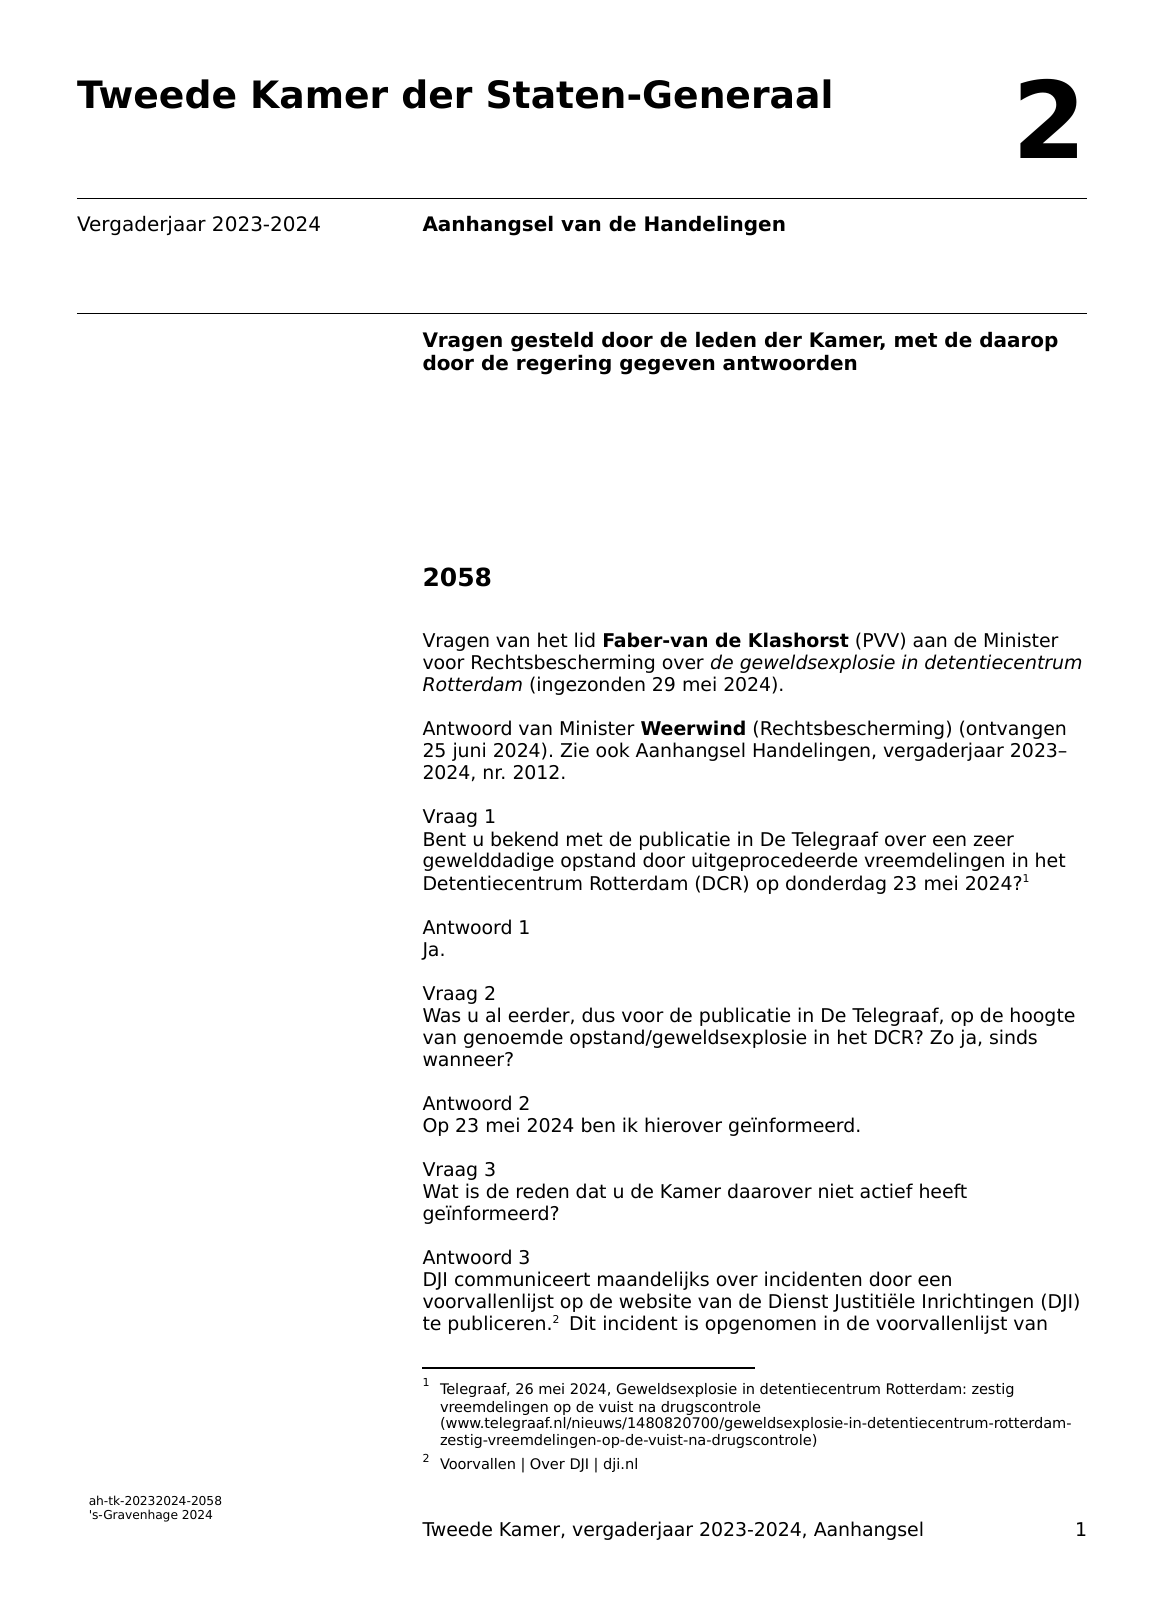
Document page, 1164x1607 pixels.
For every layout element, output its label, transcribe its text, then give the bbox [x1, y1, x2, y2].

table_cell Vergaderjaar 2023-2024 [77, 199, 422, 313]
table_cell [77, 314, 422, 375]
text Antwoord 2 [422, 1093, 1087, 1115]
text Vraag 1 [422, 806, 1087, 828]
text Antwoord van Minister Weerwind (Rechtsbescherming) (ontvangen 25 juni 2024). Zie ook Aanhangsel Handelingen, vergaderjaar 2023–2024, nr. 2012. [422, 718, 1087, 784]
table_header 2 [886, 59, 1087, 198]
text ah-tk-20232024-2058 [88, 1494, 323, 1508]
text Op 23 mei 2024 ben ik hierover geïnformeerd. [422, 1115, 1087, 1137]
text Wat is de reden dat u de Kamer daarover niet actief heeft geïnformeerd? [422, 1181, 1087, 1225]
text Vraag 3 [422, 1159, 1087, 1181]
text 's-Gravenhage 2024 [88, 1508, 323, 1522]
text DJI communiceert maandelijks over incidenten door een voorvallenlijst op de website van de Dienst Justitiële Inrichtingen (DJI) te publiceren. Dit incident is opgenomen in de voorvallenlijst van [422, 1269, 1087, 1335]
text Bent u bekend met de publicatie in De Telegraaf over een zeer gewelddadige opstand door uitgeprocedeerde vreemdelingen in het Detentiecentrum Rotterdam (DCR) op donderdag 23 mei 2024? [422, 828, 1087, 894]
table_header Tweede Kamer der Staten-Generaal [77, 59, 886, 198]
table_cell Aanhangsel van de Handelingen [422, 199, 1087, 313]
text 2058 [422, 563, 1087, 592]
text Voorvallen | Over DJI | dji.nl [422, 1452, 1087, 1474]
text Was u al eerder, dus voor de publicatie in De Telegraaf, op de hoogte van genoemde opstand/geweldsexplosie in het DCR? Zo ja, sinds wanneer? [422, 1005, 1087, 1071]
text Vraag 2 [422, 983, 1087, 1005]
text Ja. [422, 938, 1087, 961]
table_cell Vragen gesteld door de leden der Kamer, met de daarop door de regering gegeven antwoorden [422, 314, 1087, 375]
text Antwoord 3 [422, 1247, 1087, 1269]
text Antwoord 1 [422, 917, 1087, 938]
text Telegraaf, 26 mei 2024, Geweldsexplosie in detentiecentrum Rotterdam: zestig vreemdelingen op de vuist na drugscontrole (www.telegraaf.nl/nieuws/1480820700/geweldsexplosie-in-detentiecentrum-rotterdam-zestig-vreemdelingen-op-de-vuist-na-drugscontrole) [422, 1377, 1087, 1449]
text Vragen van het lid Faber-van de Klashorst (PVV) aan de Minister voor Rechtsbescherming over de geweldsexplosie in detentiecentrum Rotterdam (ingezonden 29 mei 2024). [422, 630, 1087, 696]
